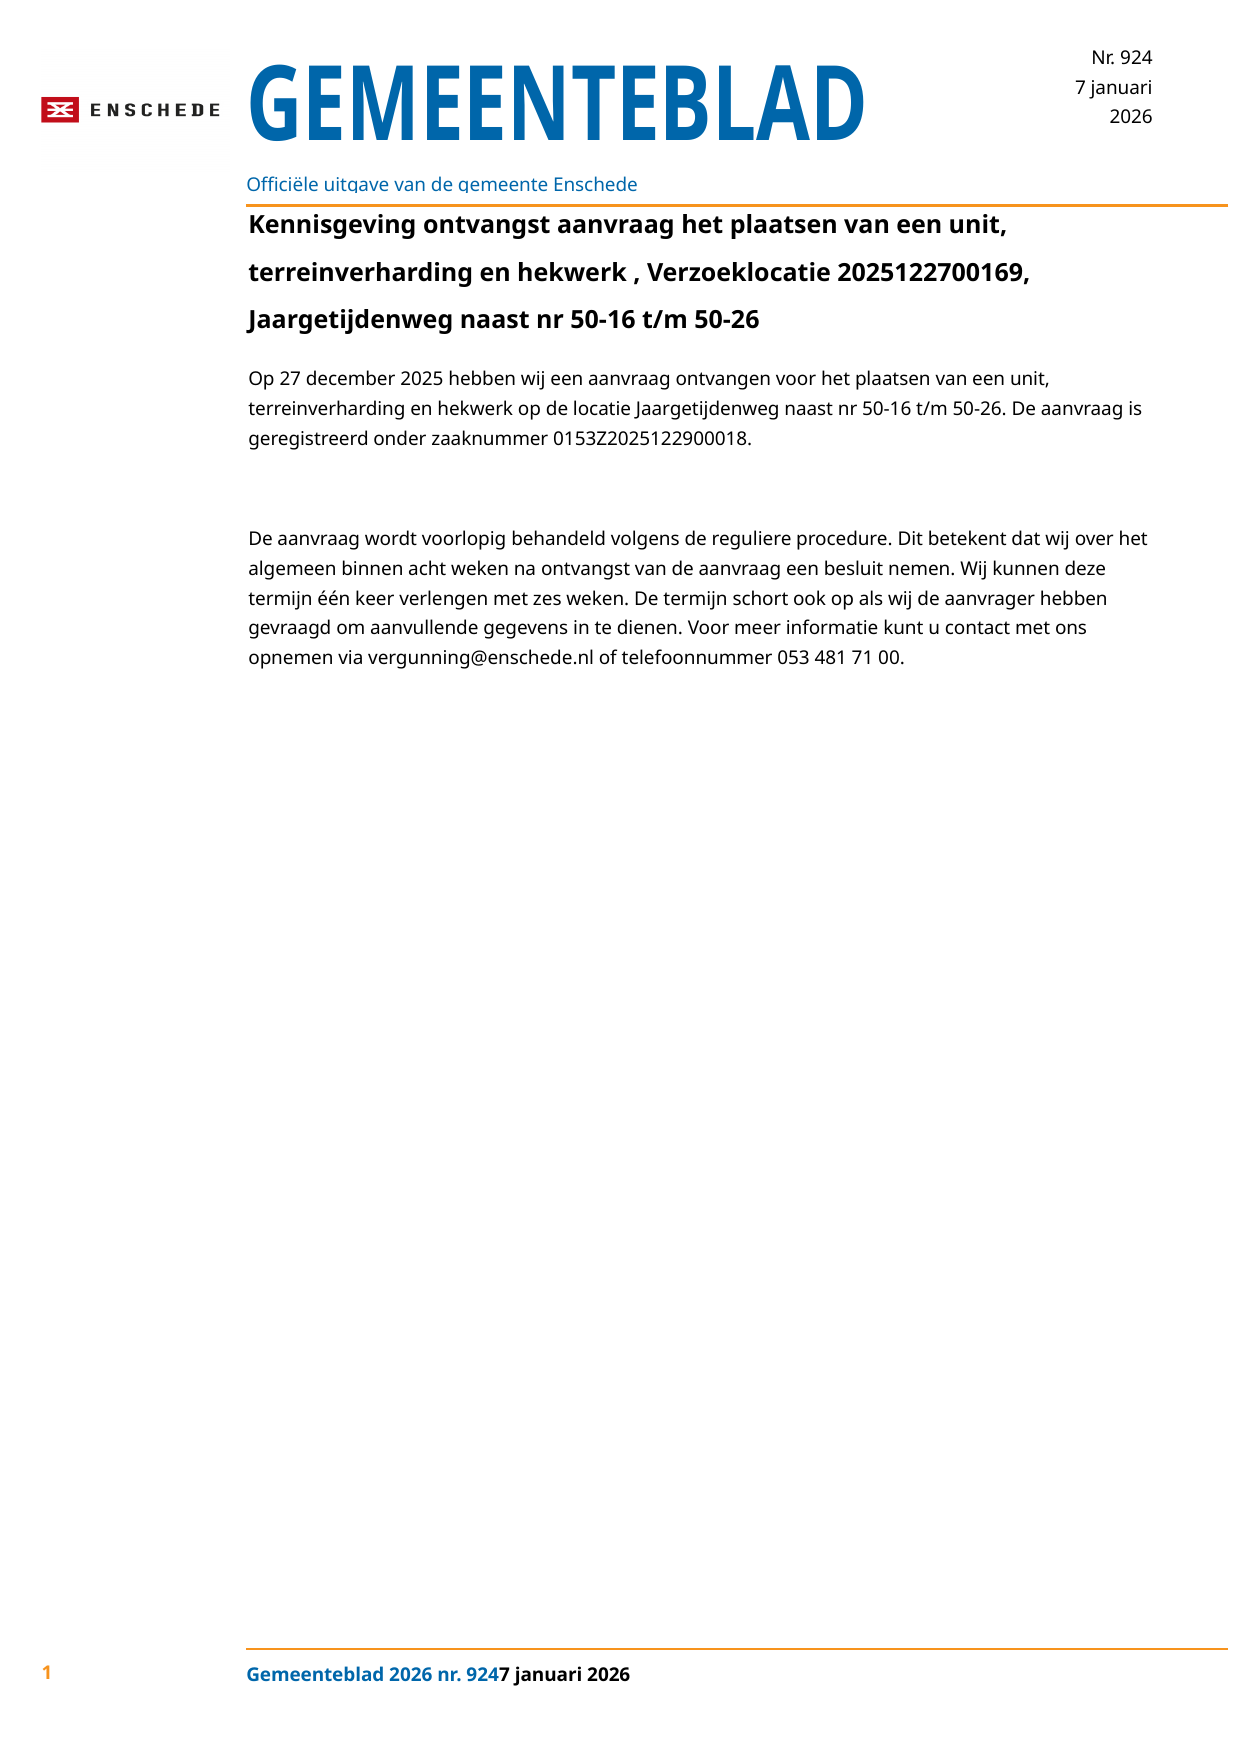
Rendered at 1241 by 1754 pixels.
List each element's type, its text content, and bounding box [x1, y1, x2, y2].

text Op 27 december 2025 hebben wij een aanvraag ontvangen voor het plaatsen van een unit, terreinverharding en hekwerk op de locatie Jaargetijdenweg naast nr 50-16 t/m 50-26. De aanvraag is geregistreerd onder zaaknummer 0153Z2025122900018. [248, 366, 1152, 450]
text Kennisgeving ontvangst aanvraag het plaatsen van een unit, terreinverharding en hekwerk , Verzoeklocatie 2025122700169, Jaargetijdenweg naast nr 50-16 t/m 50-26 [248, 207, 1152, 336]
text De aanvraag wordt voorlopig behandeld volgens de reguliere procedure. Dit betekent dat wij over het algemeen binnen acht weken na ontvangst van de aanvraag een besluit nemen. Wij kunnen deze termijn één keer verlengen met zes weken. De termijn schort ook op als wij de aanvrager hebben gevraagd om aanvullende gegevens in te dienen. Voor meer informatie kunt u contact met ons opnemen via vergunning@enschede.nl of telefoonnummer 053 481 71 00. [248, 526, 1152, 669]
picture [41, 47, 231, 172]
